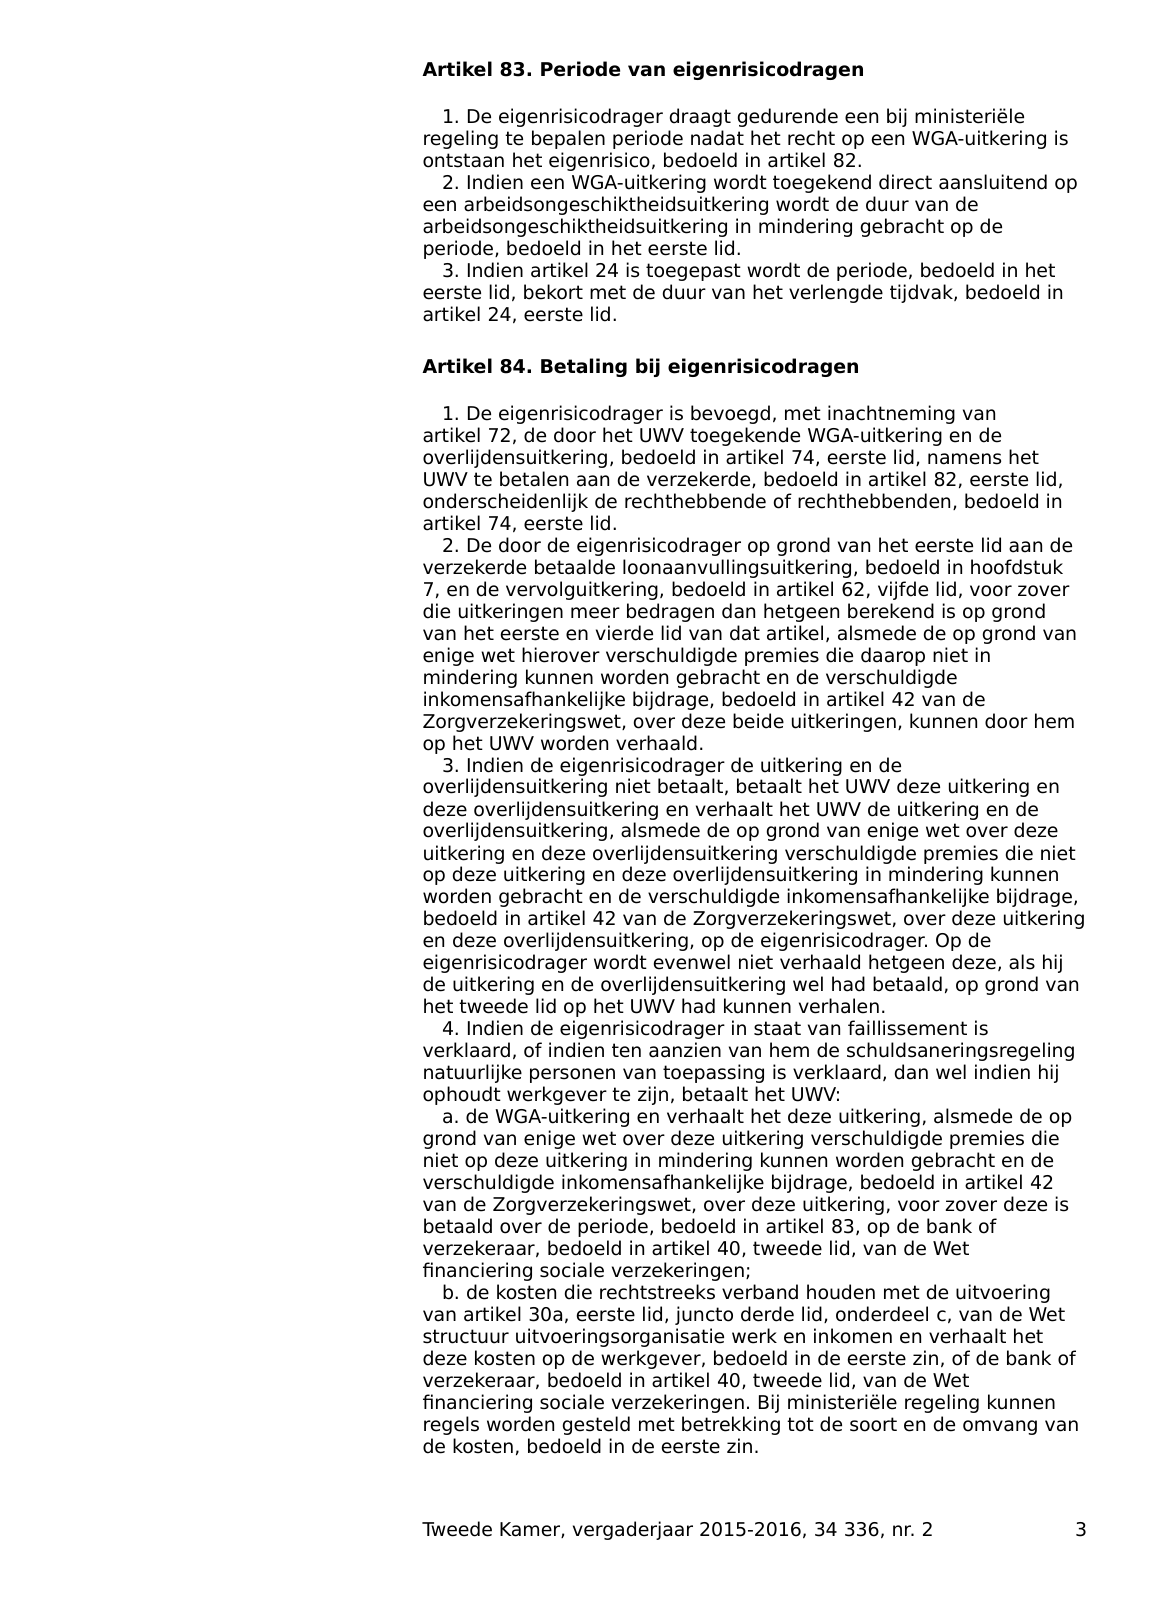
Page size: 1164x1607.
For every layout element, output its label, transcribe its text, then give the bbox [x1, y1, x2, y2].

text 2. Indien een WGA-uitkering wordt toegekend direct aansluitend op een arbeidsongeschiktheidsuitkering wordt de duur van de arbeidsongeschiktheidsuitkering in mindering gebracht op de periode, bedoeld in het eerste lid. [422, 172, 1087, 260]
subtitle Artikel 83. Periode van eigenrisicodragen [422, 59, 1087, 81]
text 3. Indien artikel 24 is toegepast wordt de periode, bedoeld in het eerste lid, bekort met de duur van het verlengde tijdvak, bedoeld in artikel 24, eerste lid. [422, 260, 1087, 326]
text 3. Indien de eigenrisicodrager de uitkering en de overlijdensuitkering niet betaalt, betaalt het UWV deze uitkering en deze overlijdensuitkering en verhaalt het UWV de uitkering en de overlijdensuitkering, alsmede de op grond van enige wet over deze uitkering en deze overlijdensuitkering verschuldigde premies die niet op deze uitkering en deze overlijdensuitkering in mindering kunnen worden gebracht en de verschuldigde inkomensafhankelijke bijdrage, bedoeld in artikel 42 van de Zorgverzekeringswet, over deze uitkering en deze overlijdensuitkering, op de eigenrisicodrager. Op de eigenrisicodrager wordt evenwel niet verhaald hetgeen deze, als hij de uitkering en de overlijdensuitkering wel had betaald, op grond van het tweede lid op het UWV had kunnen verhalen. [422, 754, 1087, 1018]
subtitle Artikel 84. Betaling bij eigenrisicodragen [422, 356, 1087, 378]
text a. de WGA-uitkering en verhaalt het deze uitkering, alsmede de op grond van enige wet over deze uitkering verschuldigde premies die niet op deze uitkering in mindering kunnen worden gebracht en de verschuldigde inkomensafhankelijke bijdrage, bedoeld in artikel 42 van de Zorgverzekeringswet, over deze uitkering, voor zover deze is betaald over de periode, bedoeld in artikel 83, op de bank of verzekeraar, bedoeld in artikel 40, tweede lid, van de Wet financiering sociale verzekeringen; [422, 1106, 1087, 1282]
text 1. De eigenrisicodrager draagt gedurende een bij ministeriële regeling te bepalen periode nadat het recht op een WGA-uitkering is ontstaan het eigenrisico, bedoeld in artikel 82. [422, 106, 1087, 172]
text b. de kosten die rechtstreeks verband houden met de uitvoering van artikel 30a, eerste lid, juncto derde lid, onderdeel c, van de Wet structuur uitvoeringsorganisatie werk en inkomen en verhaalt het deze kosten op de werkgever, bedoeld in de eerste zin, of de bank of verzekeraar, bedoeld in artikel 40, tweede lid, van de Wet financiering sociale verzekeringen. Bij ministeriële regeling kunnen regels worden gesteld met betrekking tot de soort en de omvang van de kosten, bedoeld in de eerste zin. [422, 1282, 1087, 1458]
text 1. De eigenrisicodrager is bevoegd, met inachtneming van artikel 72, de door het UWV toegekende WGA-uitkering en de overlijdensuitkering, bedoeld in artikel 74, eerste lid, namens het UWV te betalen aan de verzekerde, bedoeld in artikel 82, eerste lid, onderscheidenlijk de rechthebbende of rechthebbenden, bedoeld in artikel 74, eerste lid. [422, 403, 1087, 535]
text 2. De door de eigenrisicodrager op grond van het eerste lid aan de verzekerde betaalde loonaanvullingsuitkering, bedoeld in hoofdstuk 7, en de vervolguitkering, bedoeld in artikel 62, vijfde lid, voor zover die uitkeringen meer bedragen dan hetgeen berekend is op grond van het eerste en vierde lid van dat artikel, alsmede de op grond van enige wet hierover verschuldigde premies die daarop niet in mindering kunnen worden gebracht en de verschuldigde inkomensafhankelijke bijdrage, bedoeld in artikel 42 van de Zorgverzekeringswet, over deze beide uitkeringen, kunnen door hem op het UWV worden verhaald. [422, 535, 1087, 754]
text 4. Indien de eigenrisicodrager in staat van faillissement is verklaard, of indien ten aanzien van hem de schuldsaneringsregeling natuurlijke personen van toepassing is verklaard, dan wel indien hij ophoudt werkgever te zijn, betaalt het UWV: [422, 1018, 1087, 1106]
